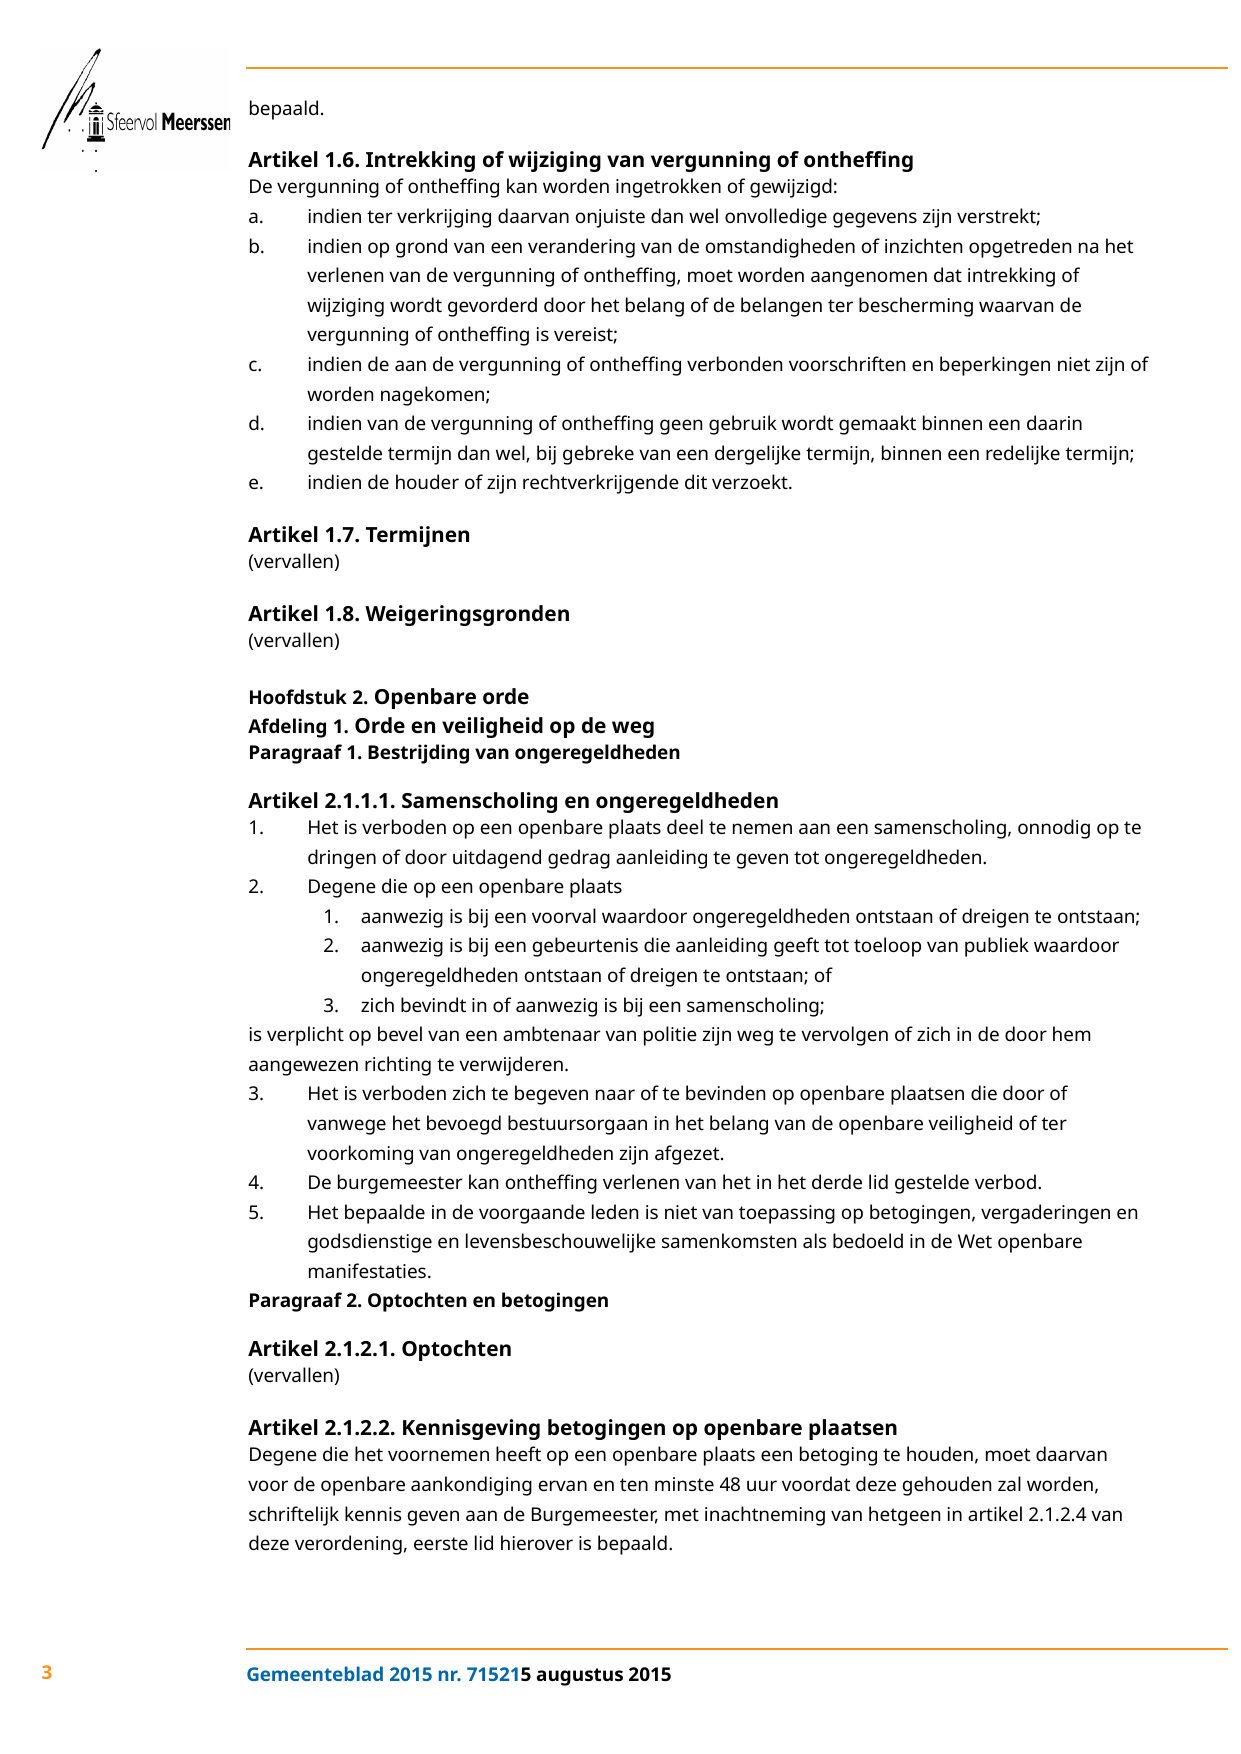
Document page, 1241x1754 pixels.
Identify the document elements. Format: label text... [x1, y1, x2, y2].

list indien op grond van een verandering van de omstandigheden of inzichten opgetreden na het verlenen van de vergunning of ontheffing, moet worden aangenomen dat intrekking of wijziging wordt gevorderd door het belang of de belangen ter bescherming waarvan de vergunning of ontheffing is vereist; [248, 233, 1152, 347]
text is verplicht op bevel van een ambtenaar van politie zijn weg te vervolgen of zich in de door hem aangewezen richting te verwijderen. [248, 1021, 1152, 1077]
text (vervallen) [248, 548, 1152, 574]
text Paragraaf 2. Optochten en betogingen [248, 1288, 1152, 1313]
text (vervallen) [248, 1363, 1152, 1388]
text Degene die het voornemen heeft op een openbare plaats een betoging te houden, moet daarvan voor de openbare aankondiging ervan en ten minste 48 uur voordat deze gehouden zal worden, schriftelijk kennis geven aan de Burgemeester, met inachtneming van hetgeen in artikel 2.1.2.4 van deze verordening, eerste lid hierover is bepaald. [248, 1442, 1152, 1556]
list aanwezig is bij een gebeurtenis die aanleiding geeft tot toeloop van publiek waardoor ongeregeldheden ontstaan of dreigen te ontstaan; of [323, 933, 1152, 988]
text (vervallen) [248, 627, 1152, 653]
list indien ter verkrijging daarvan onjuiste dan wel onvolledige gegevens zijn verstrekt; [248, 203, 1152, 229]
list indien van de vergunning of ontheffing geen gebruik wordt gemaakt binnen een daarin gestelde termijn dan wel, bij gebreke van een dergelijke termijn, binnen een redelijke termijn; [248, 410, 1152, 466]
list indien de houder of zijn rechtverkrijgende dit verzoekt. [248, 469, 1152, 495]
list aanwezig is bij een voorval waardoor ongeregeldheden ontstaan of dreigen te ontstaan; [323, 903, 1152, 929]
text De vergunning of ontheffing kan worden ingetrokken of gewijzigd: [248, 174, 1152, 199]
text Artikel 1.8. Weigeringsgronden [248, 599, 1152, 627]
text bepaald. [248, 95, 1152, 121]
list Degene die op een openbare plaats [248, 873, 1152, 899]
text Paragraaf 1. Bestrijding van ongeregeldheden [248, 739, 1152, 765]
list De burgemeester kan ontheffing verlenen van het in het derde lid gestelde verbod. [248, 1169, 1152, 1195]
list Het bepaalde in de voorgaande leden is niet van toepassing op betogingen, vergaderingen en godsdienstige en levensbeschouwelijke samenkomsten als bedoeld in de Wet openbare manifestaties. [248, 1199, 1152, 1284]
text Artikel 1.6. Intrekking of wijziging van vergunning of ontheffing [248, 145, 1152, 174]
list Het is verboden zich te begeven naar of te bevinden op openbare plaatsen die door of vanwege het bevoegd bestuursorgaan in het belang van de openbare veiligheid of ter voorkoming van ongeregeldheden zijn afgezet. [248, 1081, 1152, 1166]
text Artikel 1.7. Termijnen [248, 520, 1152, 548]
list indien de aan de vergunning of ontheffing verbonden voorschriften en beperkingen niet zijn of worden nagekomen; [248, 351, 1152, 406]
picture [41, 47, 231, 172]
text Hoofdstuk 2. Openbare orde [248, 682, 1152, 711]
text Afdeling 1. Orde en veiligheid op de weg [248, 711, 1152, 739]
list Het is verboden op een openbare plaats deel te nemen aan een samenscholing, onnodig op te dringen of door uitdagend gedrag aanleiding te geven tot ongeregeldheden. [248, 814, 1152, 870]
text Artikel 2.1.2.1. Optochten [248, 1334, 1152, 1363]
text Artikel 2.1.1.1. Samenscholing en ongeregeldheden [248, 786, 1152, 814]
list zich bevindt in of aanwezig is bij een samenscholing; [323, 992, 1152, 1018]
text Artikel 2.1.2.2. Kennisgeving betogingen op openbare plaatsen [248, 1413, 1152, 1442]
